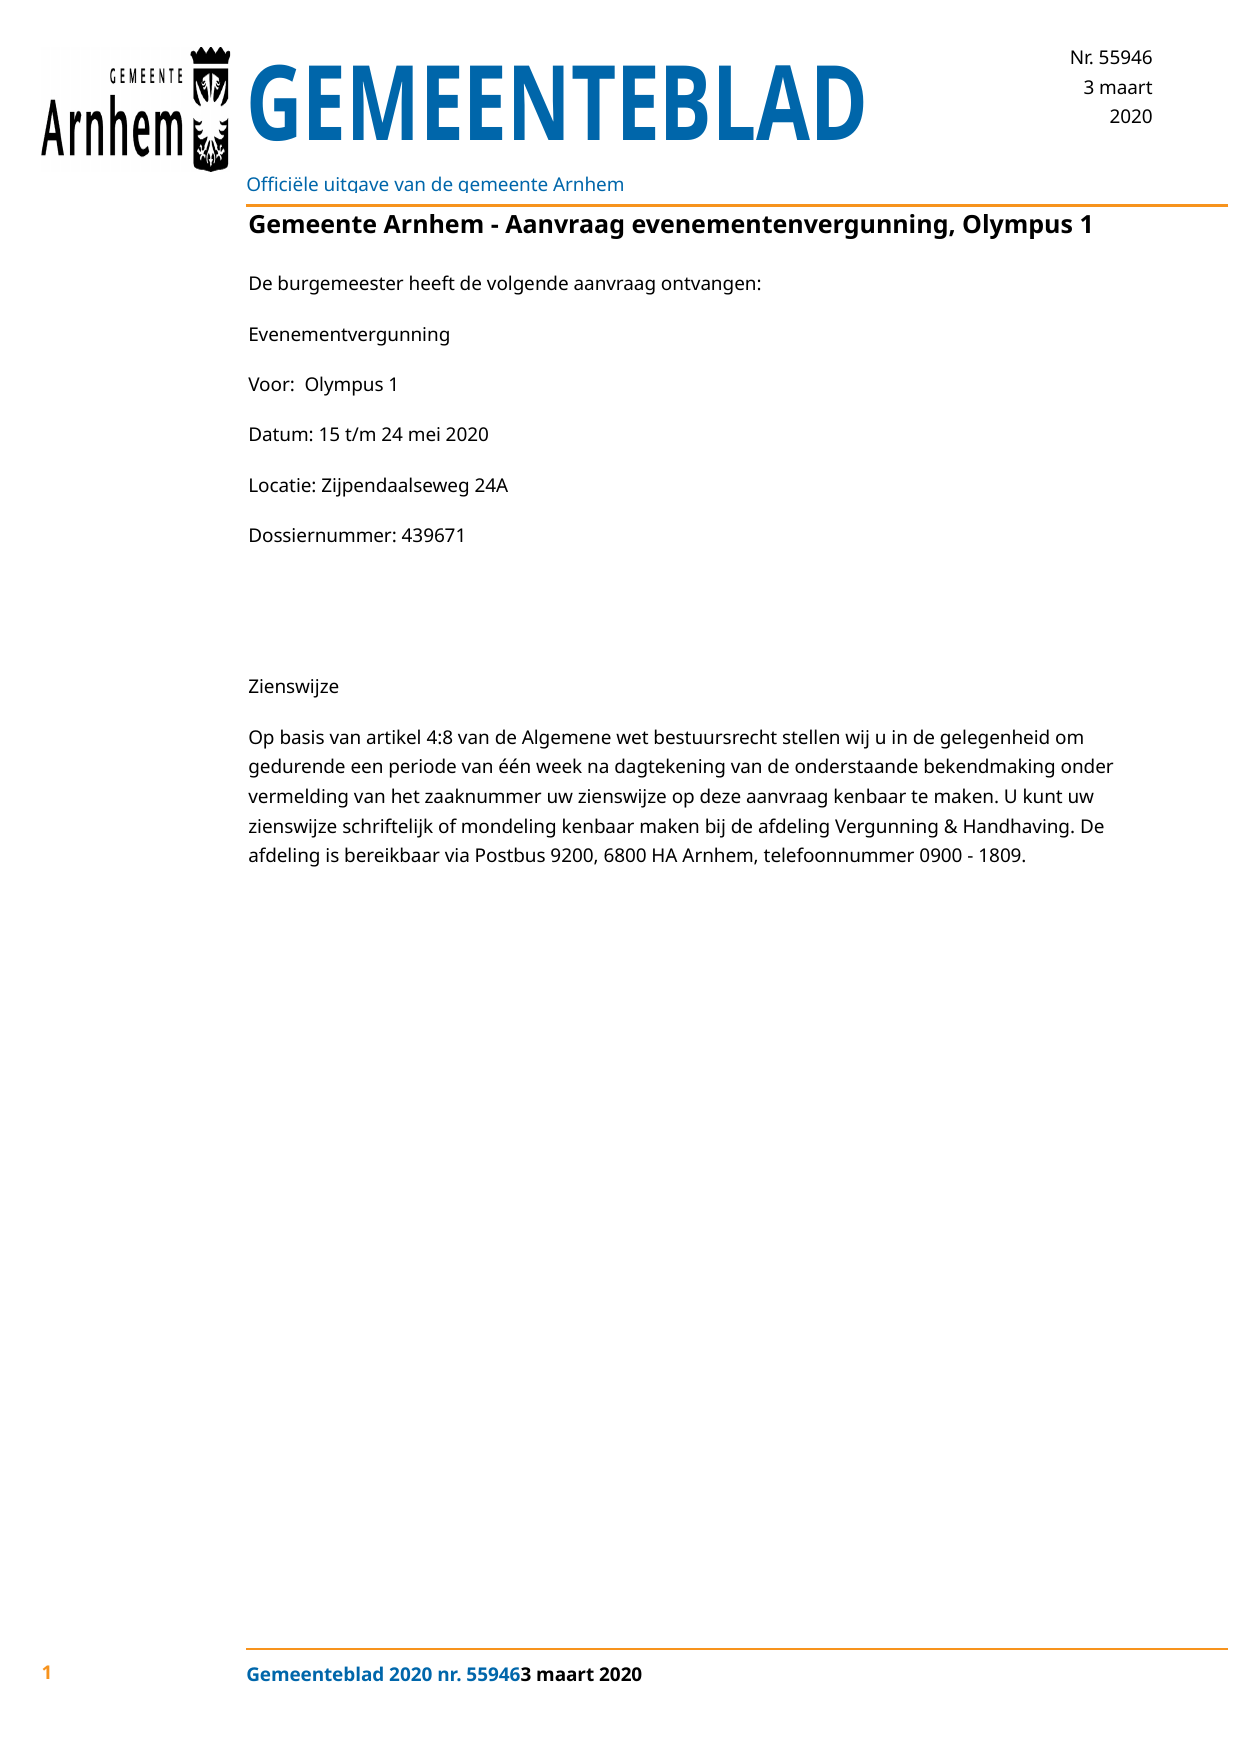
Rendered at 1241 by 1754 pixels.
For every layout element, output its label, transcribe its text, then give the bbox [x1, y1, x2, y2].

text Voor: Olympus 1 [248, 371, 1152, 397]
picture [41, 47, 231, 172]
text Gemeente Arnhem - Aanvraag evenementenvergunning, Olympus 1 [248, 207, 1152, 241]
text De burgemeester heeft de volgende aanvraag ontvangen: [248, 270, 1152, 296]
text Evenementvergunning [248, 321, 1152, 346]
text Op basis van artikel 4:8 van de Algemene wet bestuursrecht stellen wij u in de gelegenheid om gedurende een periode van één week na dagtekening van de onderstaande bekendmaking onder vermelding van het zaaknummer uw zienswijze op deze aanvraag kenbaar te maken. U kunt uw zienswijze schriftelijk of mondeling kenbaar maken bij de afdeling Vergunning & Handhaving. De afdeling is bereikbaar via Postbus 9200, 6800 HA Arnhem, telefoonnummer 0900 - 1809. [248, 724, 1152, 868]
text Zienswijze [248, 674, 1152, 699]
text Locatie: Zijpendaalseweg 24A [248, 472, 1152, 498]
text Dossiernummer: 439671 [248, 522, 1152, 548]
text Datum: 15 t/m 24 mei 2020 [248, 422, 1152, 447]
